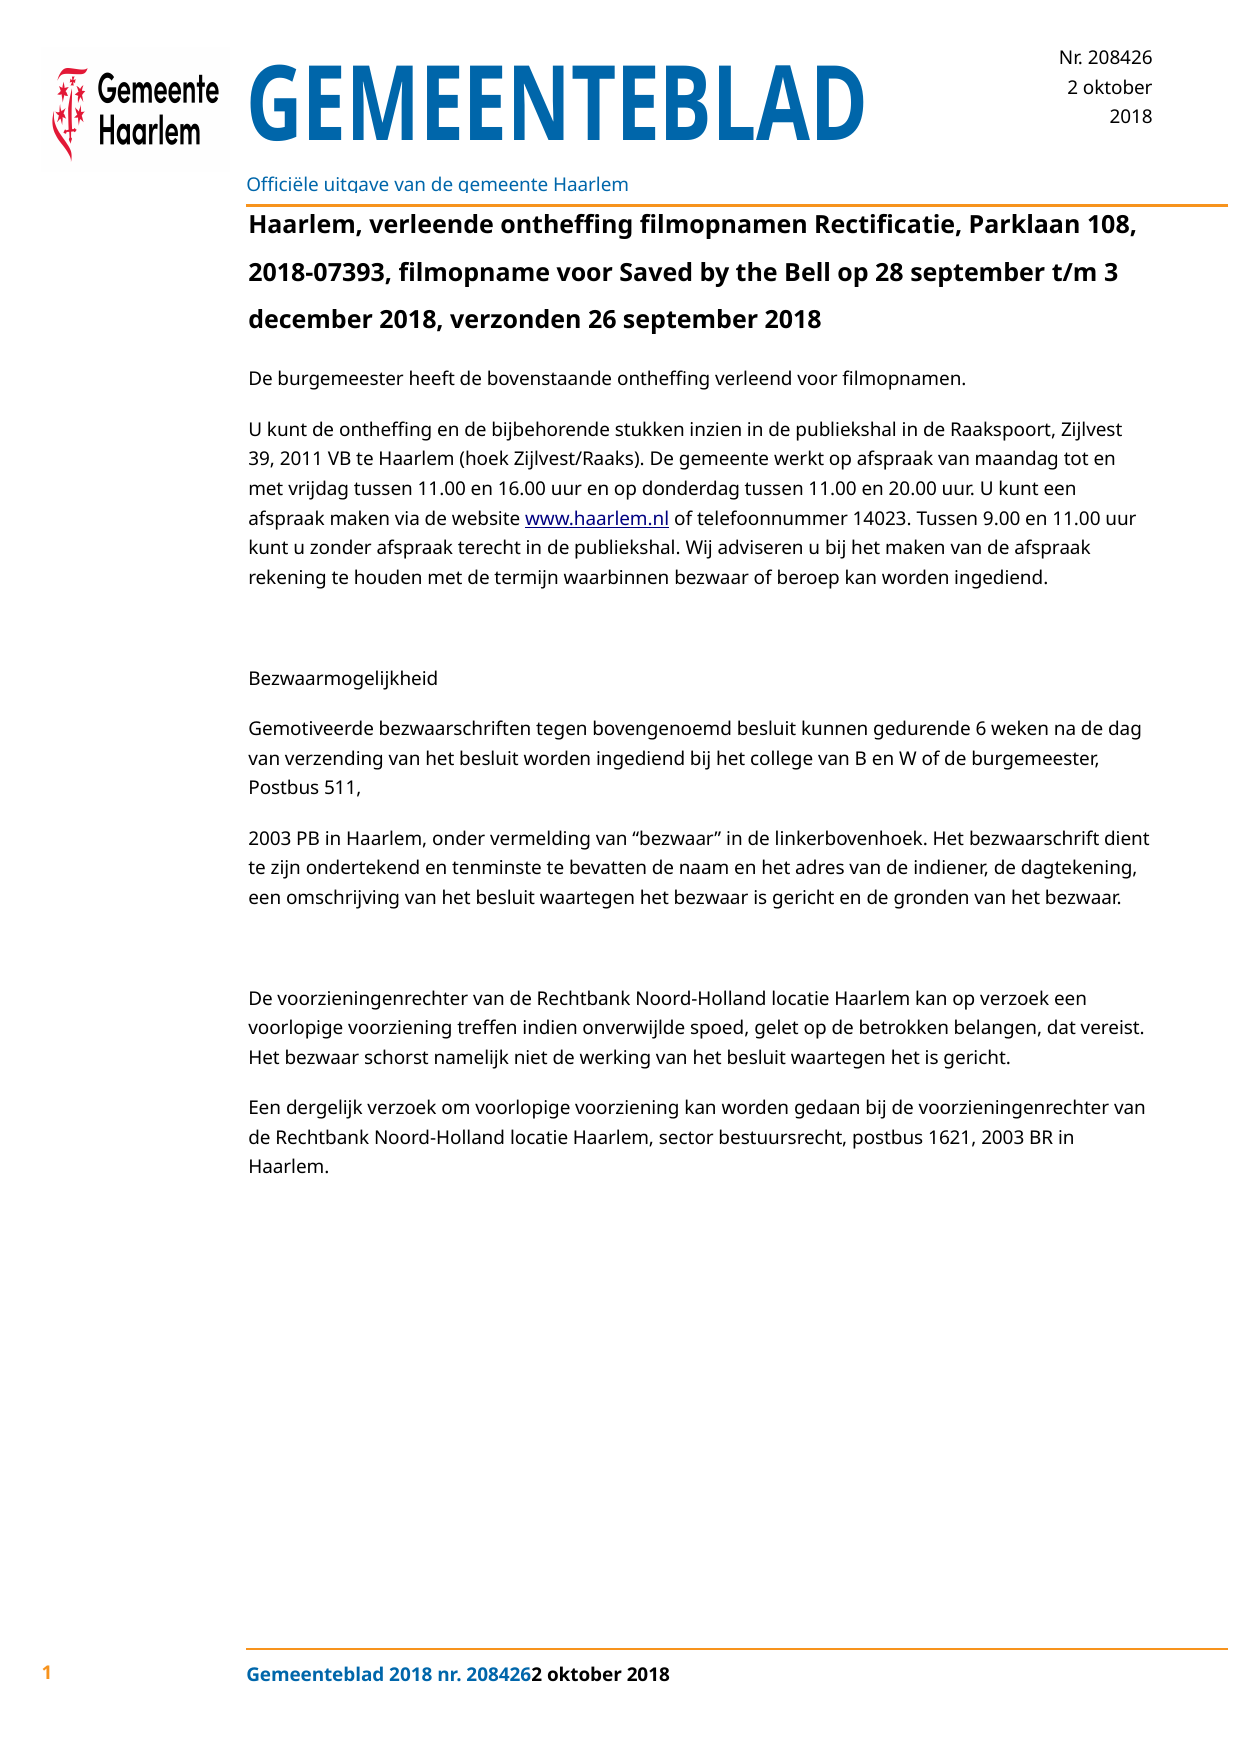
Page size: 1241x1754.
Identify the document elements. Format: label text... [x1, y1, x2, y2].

text De voorzieningenrechter van de Rechtbank Noord-Holland locatie Haarlem kan op verzoek een voorlopige voorziening treffen indien onverwijlde spoed, gelet op de betrokken belangen, dat vereist. Het bezwaar schorst namelijk niet de werking van het besluit waartegen het is gericht. [248, 985, 1152, 1069]
text Gemotiveerde bezwaarschriften tegen bovengenoemd besluit kunnen gedurende 6 weken na de dag van verzending van het besluit worden ingediend bij het college van B en W of de burgemeester, Postbus 511, [248, 715, 1152, 800]
text Haarlem, verleende ontheffing filmopnamen Rectificatie, Parklaan 108, 2018-07393, filmopname voor Saved by the Bell op 28 september t/m 3 december 2018, verzonden 26 september 2018 [248, 207, 1152, 336]
picture [41, 47, 231, 172]
text Een dergelijk verzoek om voorlopige voorziening kan worden gedaan bij de voorzieningenrechter van de Rechtbank Noord-Holland locatie Haarlem, sector bestuursrecht, postbus 1621, 2003 BR in Haarlem. [248, 1094, 1152, 1179]
text 2003 PB in Haarlem, onder vermelding van “bezwaar” in de linkerbovenhoek. Het bezwaarschrift dient te zijn ondertekend en tenminste te bevatten de naam en het adres van de indiener, de dagtekening, een omschrijving van het besluit waartegen het bezwaar is gericht en de gronden van het bezwaar. [248, 825, 1152, 909]
text U kunt de ontheffing en de bijbehorende stukken inzien in de publiekshal in de Raakspoort, Zijlvest 39, 2011 VB te Haarlem (hoek Zijlvest/Raaks). De gemeente werkt op afspraak van maandag tot en met vrijdag tussen 11.00 en 16.00 uur en op donderdag tussen 11.00 en 20.00 uur. U kunt een afspraak maken via de website www.haarlem.nl of telefoonnummer 14023. Tussen 9.00 en 11.00 uur kunt u zonder afspraak terecht in de publiekshal. Wij adviseren u bij het maken van de afspraak rekening te houden met de termijn waarbinnen bezwaar of beroep kan worden ingediend. [248, 416, 1152, 589]
text De burgemeester heeft de bovenstaande ontheffing verleend voor filmopnamen. [248, 366, 1152, 391]
text Bezwaarmogelijkheid [248, 665, 1152, 690]
